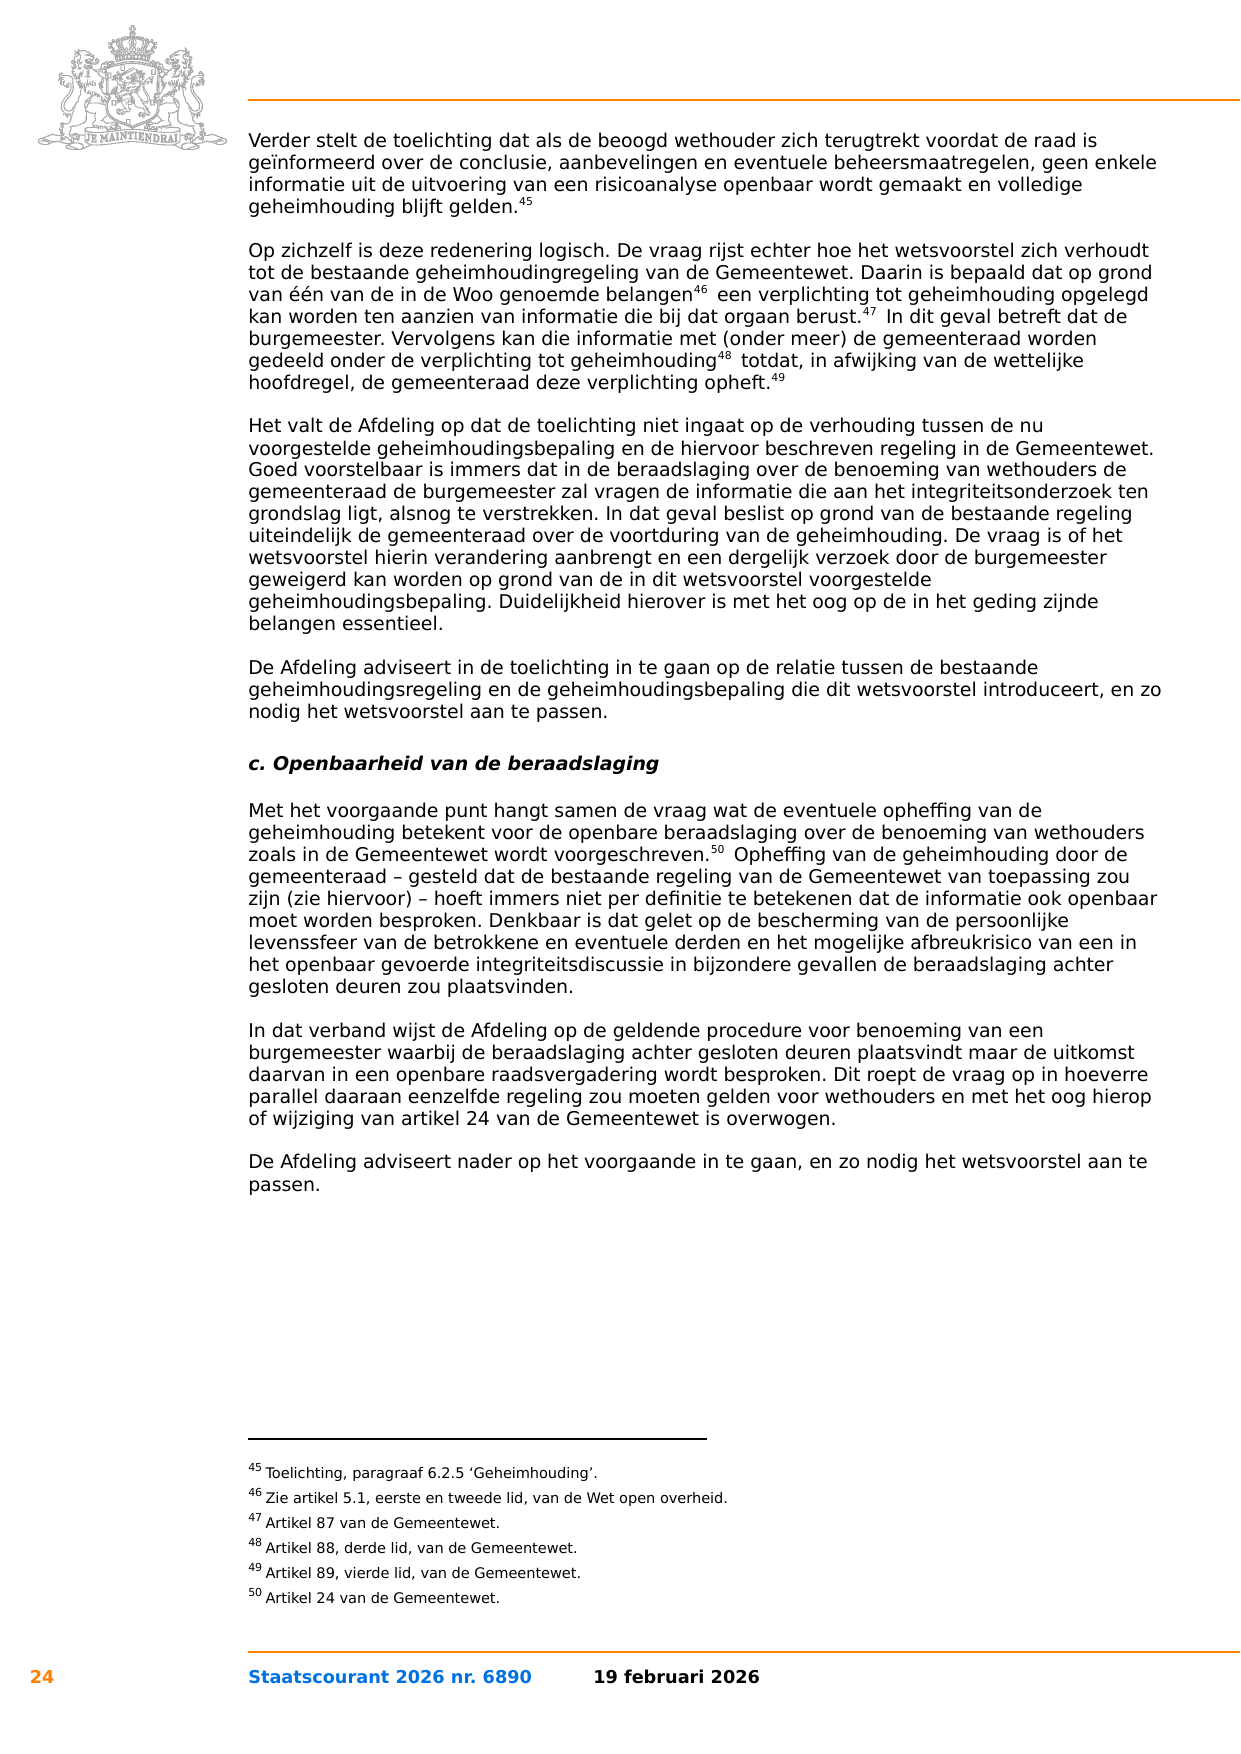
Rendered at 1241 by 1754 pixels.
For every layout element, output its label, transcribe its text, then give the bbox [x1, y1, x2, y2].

text De Afdeling adviseert nader op het voorgaande in te gaan, en zo nodig het wetsvoorstel aan te passen. [248, 1151, 1163, 1195]
text Toelichting, paragraaf 6.2.5 ‘Geheimhouding’. [248, 1461, 1163, 1483]
text Met het voorgaande punt hangt samen de vraag wat de eventuele opheffing van de geheimhouding betekent voor de openbare beraadslaging over de benoeming van wethouders zoals in de Gemeentewet wordt voorgeschreven. Opheffing van de geheimhouding door de gemeenteraad – gesteld dat de bestaande regeling van de Gemeentewet van toepassing zou zijn (zie hiervoor) – hoeft immers niet per definitie te betekenen dat de informatie ook openbaar moet worden besproken. Denkbaar is dat gelet op de bescherming van de persoonlijke levenssfeer van de betrokkene en eventuele derden en het mogelijke afbreukrisico van een in het openbaar gevoerde integriteitsdiscussie in bijzondere gevallen de beraadslaging achter gesloten deuren zou plaatsvinden. [248, 800, 1163, 998]
text Het valt de Afdeling op dat de toelichting niet ingaat op de verhouding tussen de nu voorgestelde geheimhoudingsbepaling en de hiervoor beschreven regeling in de Gemeentewet. Goed voorstelbaar is immers dat in de beraadslaging over de benoeming van wethouders de gemeenteraad de burgemeester zal vragen de informatie die aan het integriteitsonderzoek ten grondslag ligt, alsnog te verstrekken. In dat geval beslist op grond van de bestaande regeling uiteindelijk de gemeenteraad over de voortduring van de geheimhouding. De vraag is of het wetsvoorstel hierin verandering aanbrengt en een dergelijk verzoek door de burgemeester geweigerd kan worden op grond van de in dit wetsvoorstel voorgestelde geheimhoudingsbepaling. Duidelijkheid hierover is met het oog op de in het geding zijnde belangen essentieel. [248, 415, 1163, 635]
text Artikel 88, derde lid, van de Gemeentewet. [248, 1536, 1163, 1558]
text Artikel 87 van de Gemeentewet. [248, 1511, 1163, 1533]
text Op zichzelf is deze redenering logisch. De vraag rijst echter hoe het wetsvoorstel zich verhoudt tot de bestaande geheimhoudingregeling van de Gemeentewet. Daarin is bepaald dat op grond van één van de in de Woo genoemde belangen een verplichting tot geheimhouding opgelegd kan worden ten aanzien van informatie die bij dat orgaan berust. In dit geval betreft dat de burgemeester. Vervolgens kan die informatie met (onder meer) de gemeenteraad worden gedeeld onder de verplichting tot geheimhouding totdat, in afwijking van de wettelijke hoofdregel, de gemeenteraad deze verplichting opheft. [248, 240, 1163, 393]
text Zie artikel 5.1, eerste en tweede lid, van de Wet open overheid. [248, 1486, 1163, 1508]
picture [38, 25, 227, 150]
text Artikel 24 van de Gemeentewet. [248, 1586, 1163, 1608]
text Verder stelt de toelichting dat als de beoogd wethouder zich terugtrekt voordat de raad is geïnformeerd over de conclusie, aanbevelingen en eventuele beheersmaatregelen, geen enkele informatie uit de uitvoering van een risicoanalyse openbaar wordt gemaakt en volledige geheimhouding blijft gelden. [248, 130, 1163, 218]
text Artikel 89, vierde lid, van de Gemeentewet. [248, 1561, 1163, 1583]
text De Afdeling adviseert in de toelichting in te gaan op de relatie tussen de bestaande geheimhoudingsregeling en de geheimhoudingsbepaling die dit wetsvoorstel introduceert, en zo nodig het wetsvoorstel aan te passen. [248, 657, 1163, 723]
subtitle c. Openbaarheid van de beraadslaging [248, 753, 1163, 775]
text In dat verband wijst de Afdeling op de geldende procedure voor benoeming van een burgemeester waarbij de beraadslaging achter gesloten deuren plaatsvindt maar de uitkomst daarvan in een openbare raadsvergadering wordt besproken. Dit roept de vraag op in hoeverre parallel daaraan eenzelfde regeling zou moeten gelden voor wethouders en met het oog hierop of wijziging van artikel 24 van de Gemeentewet is overwogen. [248, 1020, 1163, 1129]
